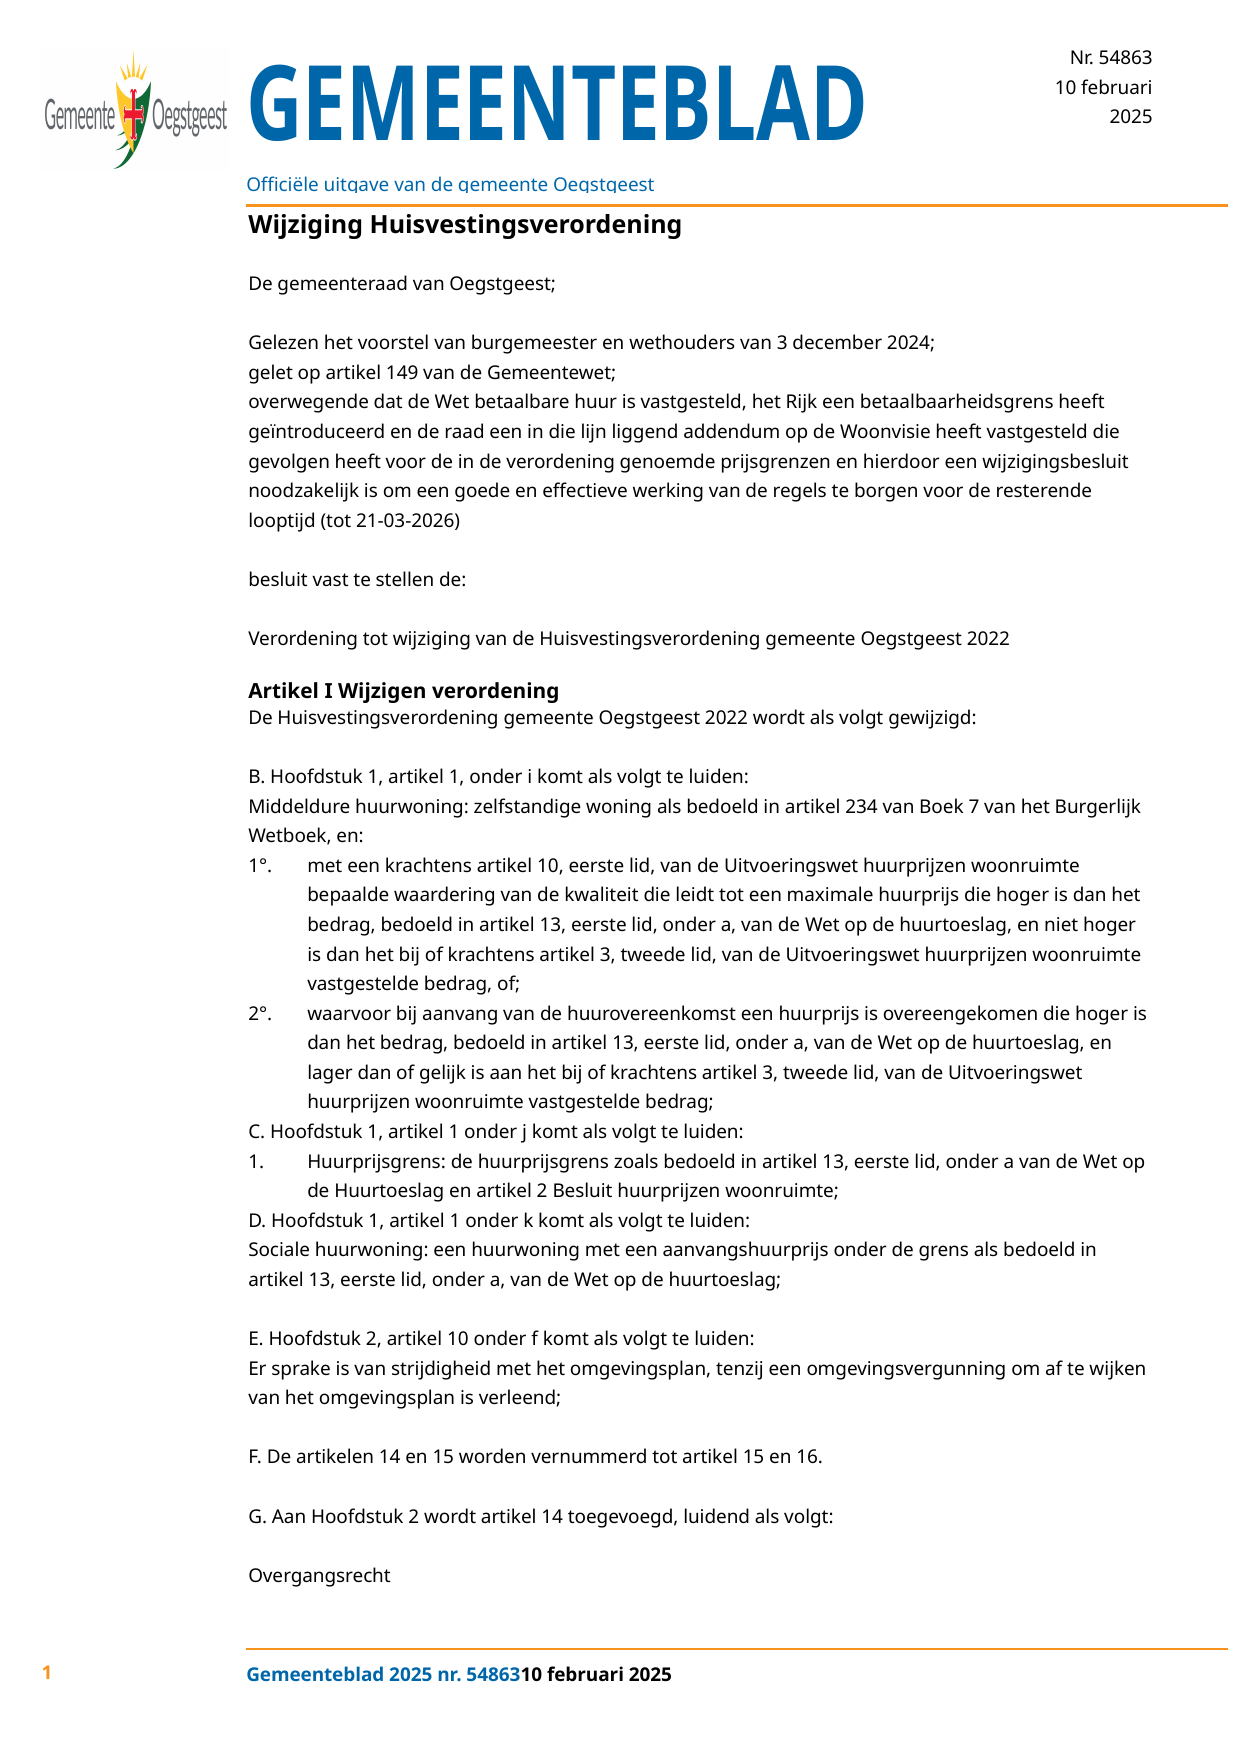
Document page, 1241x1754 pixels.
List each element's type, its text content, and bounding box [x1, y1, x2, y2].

text E. Hoofdstuk 2, artikel 10 onder f komt als volgt te luiden: [248, 1325, 1152, 1351]
text De gemeenteraad van Oegstgeest; [248, 270, 1152, 296]
text Middeldure huurwoning: zelfstandige woning als bedoeld in artikel 234 van Boek 7 van het Burgerlijk Wetboek, en: [248, 793, 1152, 848]
text De Huisvestingsverordening gemeente Oegstgeest 2022 wordt als volgt gewijzigd: [248, 704, 1152, 730]
list met een krachtens artikel 10, eerste lid, van de Uitvoeringswet huurprijzen woonruimte bepaalde waardering van de kwaliteit die leidt tot een maximale huurprijs die hoger is dan het bedrag, bedoeld in artikel 13, eerste lid, onder a, van de Wet op de huurtoeslag, en niet hoger is dan het bij of krachtens artikel 3, tweede lid, van de Uitvoeringswet huurprijzen woonruimte vastgestelde bedrag, of; [248, 852, 1152, 996]
text Wijziging Huisvestingsverordening [248, 207, 1152, 241]
list Huurprijsgrens: de huurprijsgrens zoals bedoeld in artikel 13, eerste lid, onder a van de Wet op de Huurtoeslag en artikel 2 Besluit huurprijzen woonruimte; [248, 1148, 1152, 1203]
text Gelezen het voorstel van burgemeester en wethouders van 3 december 2024; [248, 329, 1152, 355]
text F. De artikelen 14 en 15 worden vernummerd tot artikel 15 en 16. [248, 1444, 1152, 1469]
text Sociale huurwoning: een huurwoning met een aanvangshuurprijs onder de grens als bedoeld in artikel 13, eerste lid, onder a, van de Wet op de huurtoeslag; [248, 1237, 1152, 1292]
text G. Aan Hoofdstuk 2 wordt artikel 14 toegevoegd, luidend als volgt: [248, 1503, 1152, 1529]
text Er sprake is van strijdigheid met het omgevingsplan, tenzij een omgevingsvergunning om af te wijken van het omgevingsplan is verleend; [248, 1355, 1152, 1410]
list waarvoor bij aanvang van de huurovereenkomst een huurprijs is overeengekomen die hoger is dan het bedrag, bedoeld in artikel 13, eerste lid, onder a, van de Wet op de huurtoeslag, en lager dan of gelijk is aan het bij of krachtens artikel 3, tweede lid, van de Uitvoeringswet huurprijzen woonruimte vastgestelde bedrag; [248, 1000, 1152, 1114]
text D. Hoofdstuk 1, artikel 1 onder k komt als volgt te luiden: [248, 1207, 1152, 1233]
text besluit vast te stellen de: [248, 566, 1152, 592]
picture [41, 47, 231, 172]
text gelet op artikel 149 van de Gemeentewet; [248, 359, 1152, 385]
text Artikel I Wijzigen verordening [248, 676, 1152, 704]
text B. Hoofdstuk 1, artikel 1, onder i komt als volgt te luiden: [248, 763, 1152, 789]
text Verordening tot wijziging van de Huisvestingsverordening gemeente Oegstgeest 2022 [248, 625, 1152, 651]
text C. Hoofdstuk 1, artikel 1 onder j komt als volgt te luiden: [248, 1118, 1152, 1144]
text Overgangsrecht [248, 1562, 1152, 1588]
text overwegende dat de Wet betaalbare huur is vastgesteld, het Rijk een betaalbaarheidsgrens heeft geïntroduceerd en de raad een in die lijn liggend addendum op de Woonvisie heeft vastgesteld die gevolgen heeft voor de in de verordening genoemde prijsgrenzen en hierdoor een wijzigingsbesluit noodzakelijk is om een goede en effectieve werking van de regels te borgen voor de resterende looptijd (tot 21-03-2026) [248, 389, 1152, 533]
